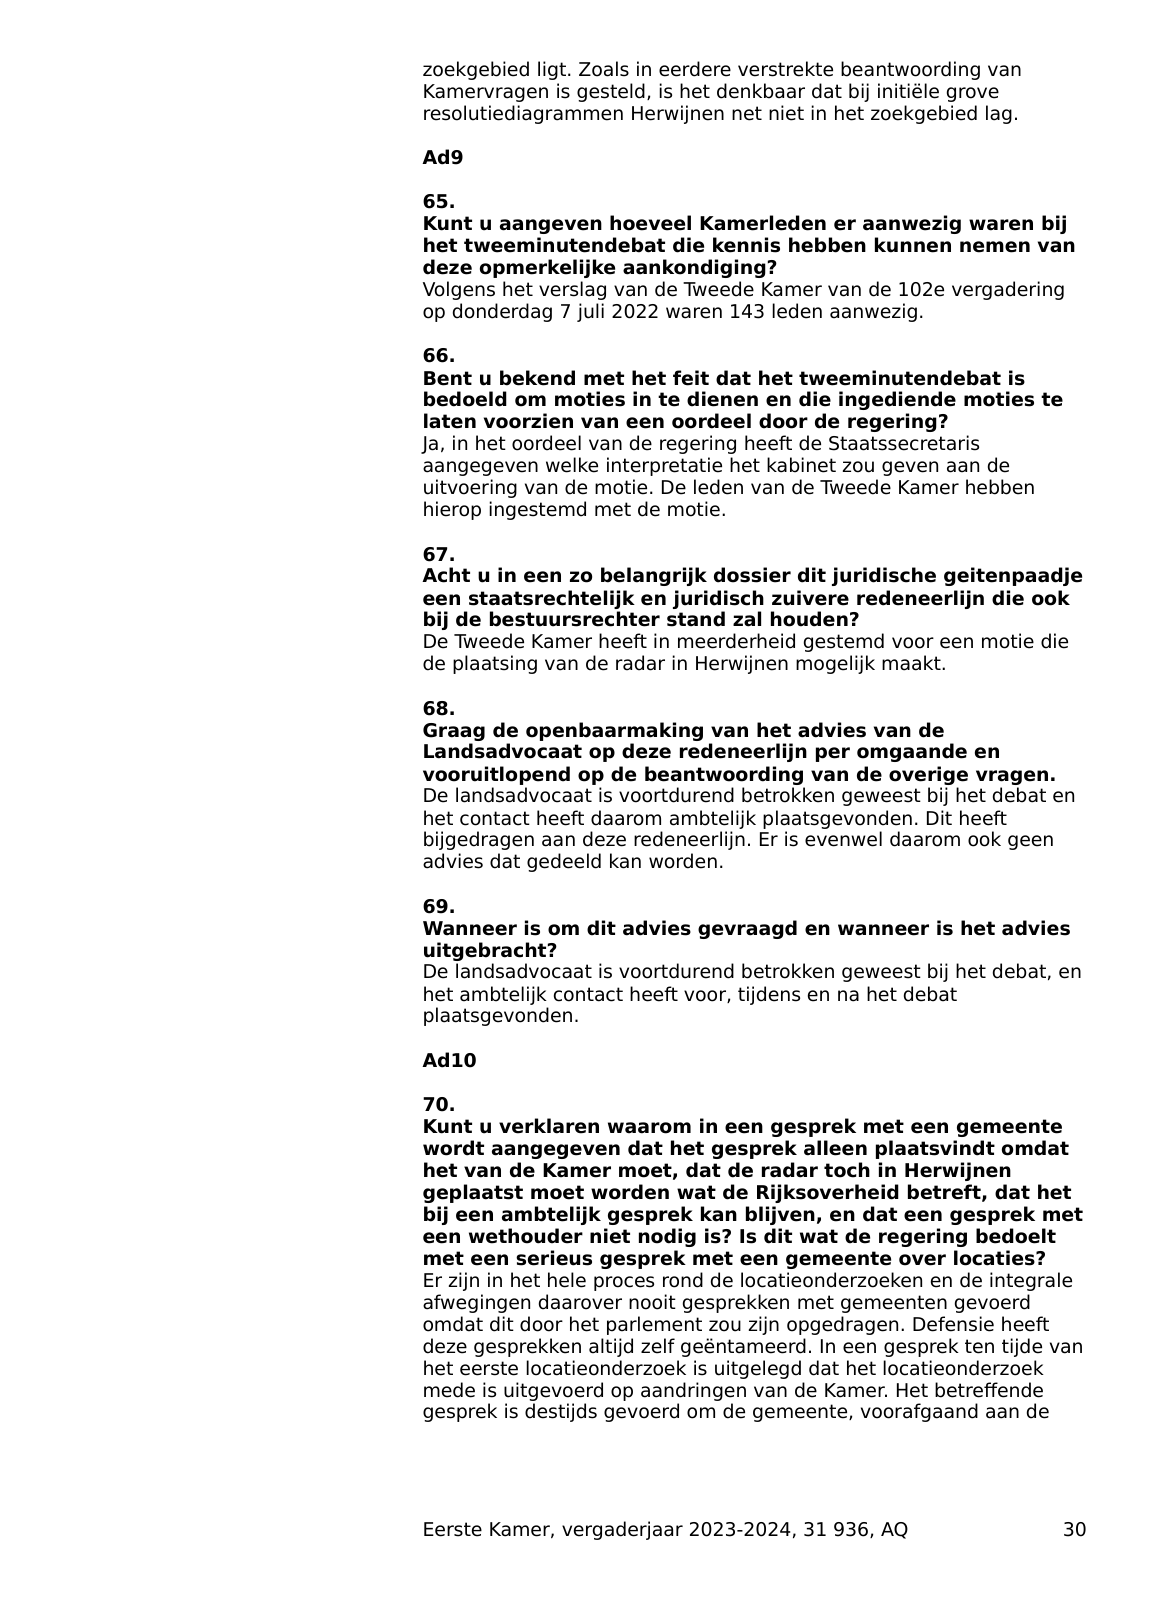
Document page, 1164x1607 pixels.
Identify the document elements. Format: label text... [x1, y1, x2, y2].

text Er zijn in het hele proces rond de locatieonderzoeken en de integrale afwegingen daarover nooit gesprekken met gemeenten gevoerd omdat dit door het parlement zou zijn opgedragen. Defensie heeft deze gesprekken altijd zelf geëntameerd. In een gesprek ten tijde van het eerste locatieonderzoek is uitgelegd dat het locatieonderzoek mede is uitgevoerd op aandringen van de Kamer. Het betreffende gesprek is destijds gevoerd om de gemeente, voorafgaand aan de [422, 1269, 1087, 1423]
text zoekgebied ligt. Zoals in eerdere verstrekte beantwoording van Kamervragen is gesteld, is het denkbaar dat bij initiële grove resolutiediagrammen Herwijnen net niet in het zoekgebied lag. [422, 59, 1087, 125]
text Graag de openbaarmaking van het advies van de Landsadvocaat op deze redeneerlijn per omgaande en vooruitlopend op de beantwoording van de overige vragen. [422, 719, 1087, 785]
text 65. [422, 191, 1087, 213]
text Acht u in een zo belangrijk dossier dit juridische geitenpaadje een staatsrechtelijk en juridisch zuivere redeneerlijn die ook bij de bestuursrechter stand zal houden? [422, 565, 1087, 631]
text 70. [422, 1094, 1087, 1116]
subtitle Ad10 [422, 1049, 1087, 1072]
text Bent u bekend met het feit dat het tweeminutendebat is bedoeld om moties in te dienen en die ingediende moties te laten voorzien van een oordeel door de regering? [422, 367, 1087, 433]
text Ja, in het oordeel van de regering heeft de Staatssecretaris aangegeven welke interpretatie het kabinet zou geven aan de uitvoering van de motie. De leden van de Tweede Kamer hebben hierop ingestemd met de motie. [422, 433, 1087, 521]
text Volgens het verslag van de Tweede Kamer van de 102e vergadering op donderdag 7 juli 2022 waren 143 leden aanwezig. [422, 279, 1087, 323]
text 67. [422, 543, 1087, 565]
text De landsadvocaat is voortdurend betrokken geweest bij het debat en het contact heeft daarom ambtelijk plaatsgevonden. Dit heeft bijgedragen aan deze redeneerlijn. Er is evenwel daarom ook geen advies dat gedeeld kan worden. [422, 785, 1087, 873]
subtitle Ad9 [422, 147, 1087, 169]
text De landsadvocaat is voortdurend betrokken geweest bij het debat, en het ambtelijk contact heeft voor, tijdens en na het debat plaatsgevonden. [422, 961, 1087, 1027]
text 68. [422, 697, 1087, 719]
text 66. [422, 345, 1087, 367]
text Kunt u aangeven hoeveel Kamerleden er aanwezig waren bij het tweeminutendebat die kennis hebben kunnen nemen van deze opmerkelijke aankondiging? [422, 213, 1087, 279]
text Kunt u verklaren waarom in een gesprek met een gemeente wordt aangegeven dat het gesprek alleen plaatsvindt omdat het van de Kamer moet, dat de radar toch in Herwijnen geplaatst moet worden wat de Rijksoverheid betreft, dat het bij een ambtelijk gesprek kan blijven, en dat een gesprek met een wethouder niet nodig is? Is dit wat de regering bedoelt met een serieus gesprek met een gemeente over locaties? [422, 1116, 1087, 1269]
text Wanneer is om dit advies gevraagd en wanneer is het advies uitgebracht? [422, 917, 1087, 961]
text De Tweede Kamer heeft in meerderheid gestemd voor een motie die de plaatsing van de radar in Herwijnen mogelijk maakt. [422, 631, 1087, 675]
text 69. [422, 896, 1087, 917]
